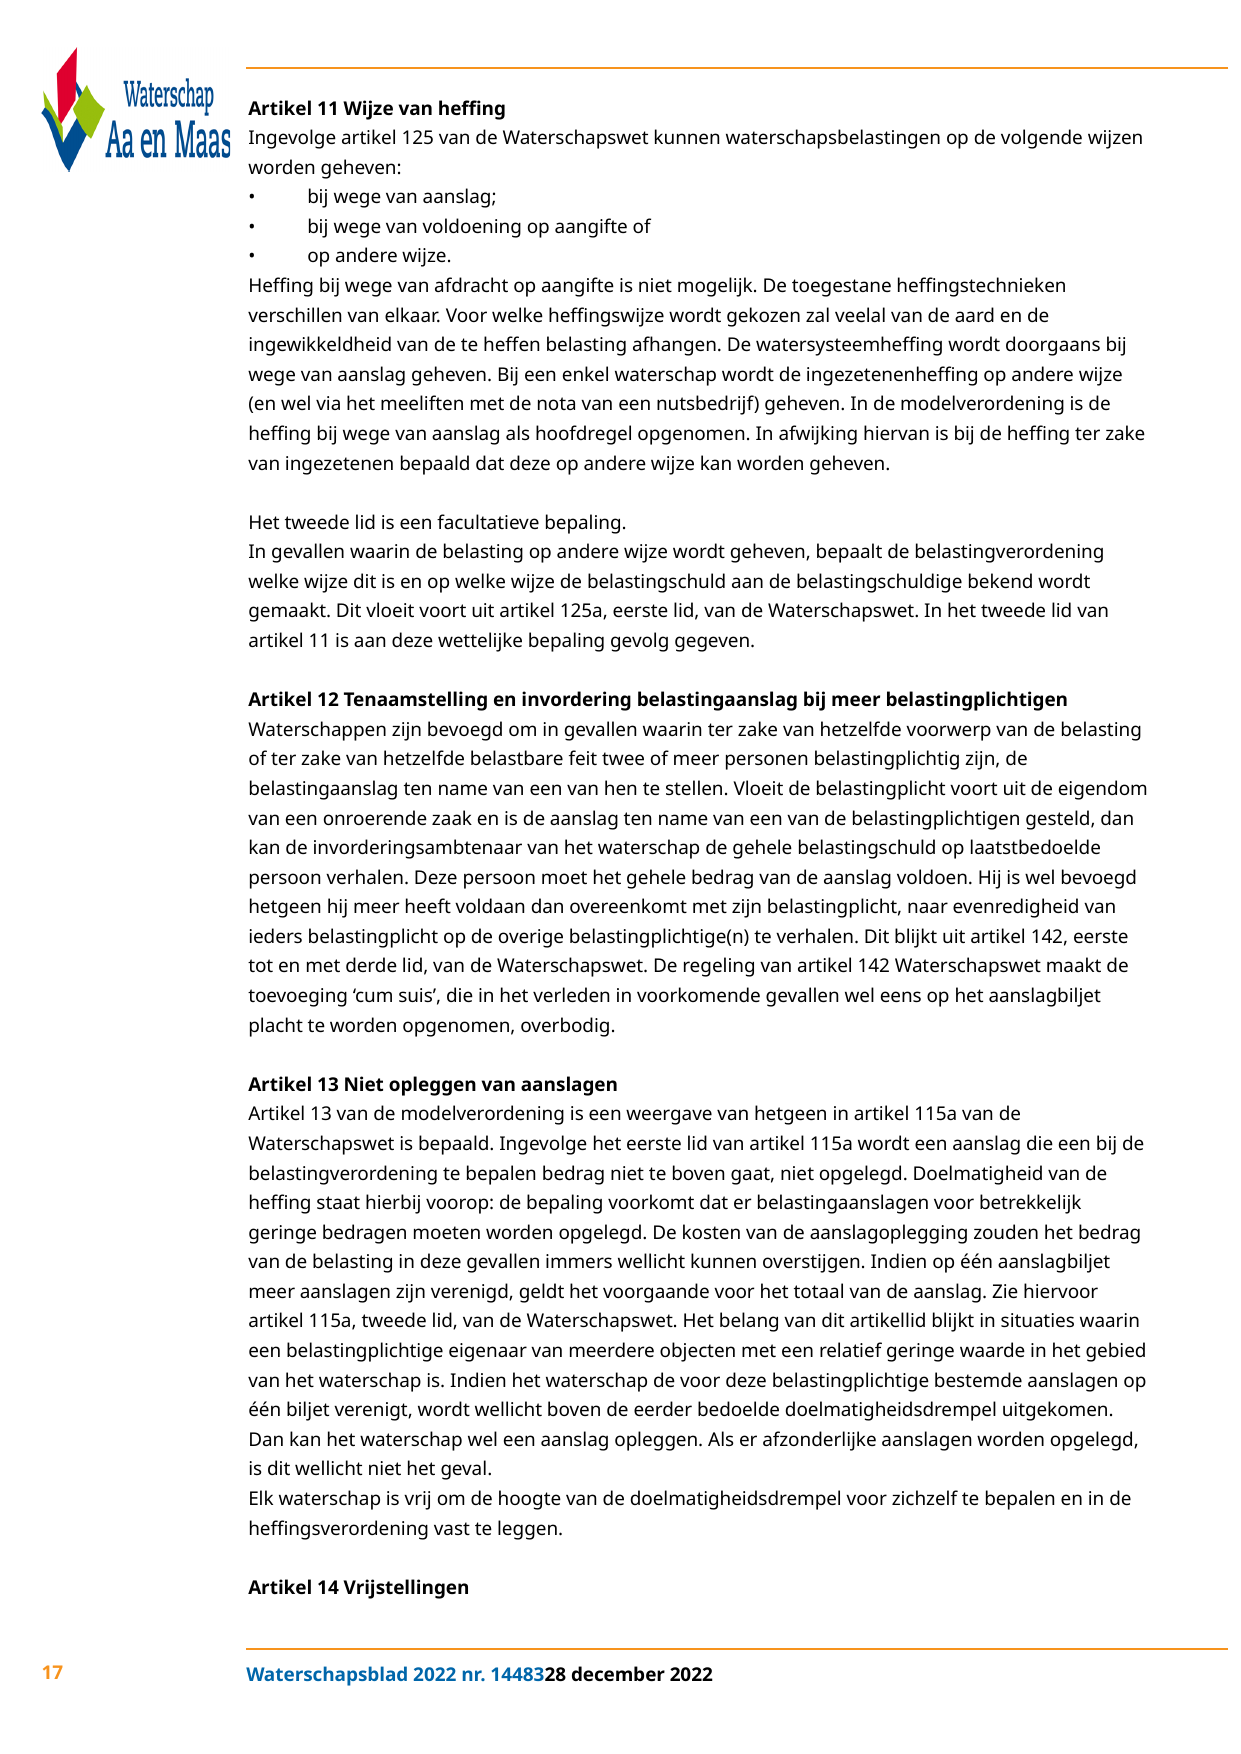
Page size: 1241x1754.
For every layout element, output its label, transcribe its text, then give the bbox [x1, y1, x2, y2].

text Artikel 13 van de modelverordening is een weergave van hetgeen in artikel 115a van de Waterschapswet is bepaald. Ingevolge het eerste lid van artikel 115a wordt een aanslag die een bij de belastingverordening te bepalen bedrag niet te boven gaat, niet opgelegd. Doelmatigheid van de heffing staat hierbij voorop: de bepaling voorkomt dat er belastingaanslagen voor betrekkelijk geringe bedragen moeten worden opgelegd. De kosten van de aanslagoplegging zouden het bedrag van de belasting in deze gevallen immers wellicht kunnen overstijgen. Indien op één aanslagbiljet meer aanslagen zijn verenigd, geldt het voorgaande voor het totaal van de aanslag. Zie hiervoor artikel 115a, tweede lid, van de Waterschapswet. Het belang van dit artikellid blijkt in situaties waarin een belastingplichtige eigenaar van meerdere objecten met een relatief geringe waarde in het gebied van het waterschap is. Indien het waterschap de voor deze belastingplichtige bestemde aanslagen op één biljet verenigt, wordt wellicht boven de eerder bedoelde doelmatigheidsdrempel uitgekomen. Dan kan het waterschap wel een aanslag opleggen. Als er afzonderlijke aanslagen worden opgelegd, is dit wellicht niet het geval. [248, 1101, 1152, 1481]
text Heffing bij wege van afdracht op aangifte is niet mogelijk. De toegestane heffingstechnieken verschillen van elkaar. Voor welke heffingswijze wordt gekozen zal veelal van de aard en de ingewikkeldheid van de te heffen belasting afhangen. De watersysteemheffing wordt doorgaans bij wege van aanslag geheven. Bij een enkel waterschap wordt de ingezetenenheffing op andere wijze (en wel via het meeliften met de nota van een nutsbedrijf) geheven. In de modelverordening is de heffing bij wege van aanslag als hoofdregel opgenomen. In afwijking hiervan is bij de heffing ter zake van ingezetenen bepaald dat deze op andere wijze kan worden geheven. [248, 272, 1152, 476]
text Het tweede lid is een facultatieve bepaling. [248, 509, 1152, 535]
text Artikel 11 Wijze van heffing [248, 95, 1152, 121]
list op andere wijze. [248, 243, 1152, 268]
picture [41, 47, 231, 172]
text Elk waterschap is vrij om de hoogte van de doelmatigheidsdrempel voor zichzelf te bepalen en in de heffingsverordening vast te leggen. [248, 1485, 1152, 1541]
text Artikel 13 Niet opleggen van aanslagen [248, 1071, 1152, 1097]
text In gevallen waarin de belasting op andere wijze wordt geheven, bepaalt de belastingverordening welke wijze dit is en op welke wijze de belastingschuld aan de belastingschuldige bekend wordt gemaakt. Dit vloeit voort uit artikel 125a, eerste lid, van de Waterschapswet. In het tweede lid van artikel 11 is aan deze wettelijke bepaling gevolg gegeven. [248, 538, 1152, 653]
text Artikel 12 Tenaamstelling en invordering belastingaanslag bij meer belastingplichtigen [248, 686, 1152, 712]
text Waterschappen zijn bevoegd om in gevallen waarin ter zake van hetzelfde voorwerp van de belasting of ter zake van hetzelfde belastbare feit twee of meer personen belastingplichtig zijn, de belastingaanslag ten name van een van hen te stellen. Vloeit de belastingplicht voort uit de eigendom van een onroerende zaak en is de aanslag ten name van een van de belastingplichtigen gesteld, dan kan de invorderingsambtenaar van het waterschap de gehele belastingschuld op laatstbedoelde persoon verhalen. Deze persoon moet het gehele bedrag van de aanslag voldoen. Hij is wel bevoegd hetgeen hij meer heeft voldaan dan overeenkomt met zijn belastingplicht, naar evenredigheid van ieders belastingplicht op de overige belastingplichtige(n) te verhalen. Dit blijkt uit artikel 142, eerste tot en met derde lid, van de Waterschapswet. De regeling van artikel 142 Waterschapswet maakt de toevoeging ‘cum suis’, die in het verleden in voorkomende gevallen wel eens op het aanslagbiljet placht te worden opgenomen, overbodig. [248, 716, 1152, 1038]
list bij wege van aanslag; [248, 183, 1152, 209]
list bij wege van voldoening op aangifte of [248, 213, 1152, 239]
text Ingevolge artikel 125 van de Waterschapswet kunnen waterschapsbelastingen op de volgende wijzen worden geheven: [248, 124, 1152, 180]
text Artikel 14 Vrijstellingen [248, 1574, 1152, 1600]
